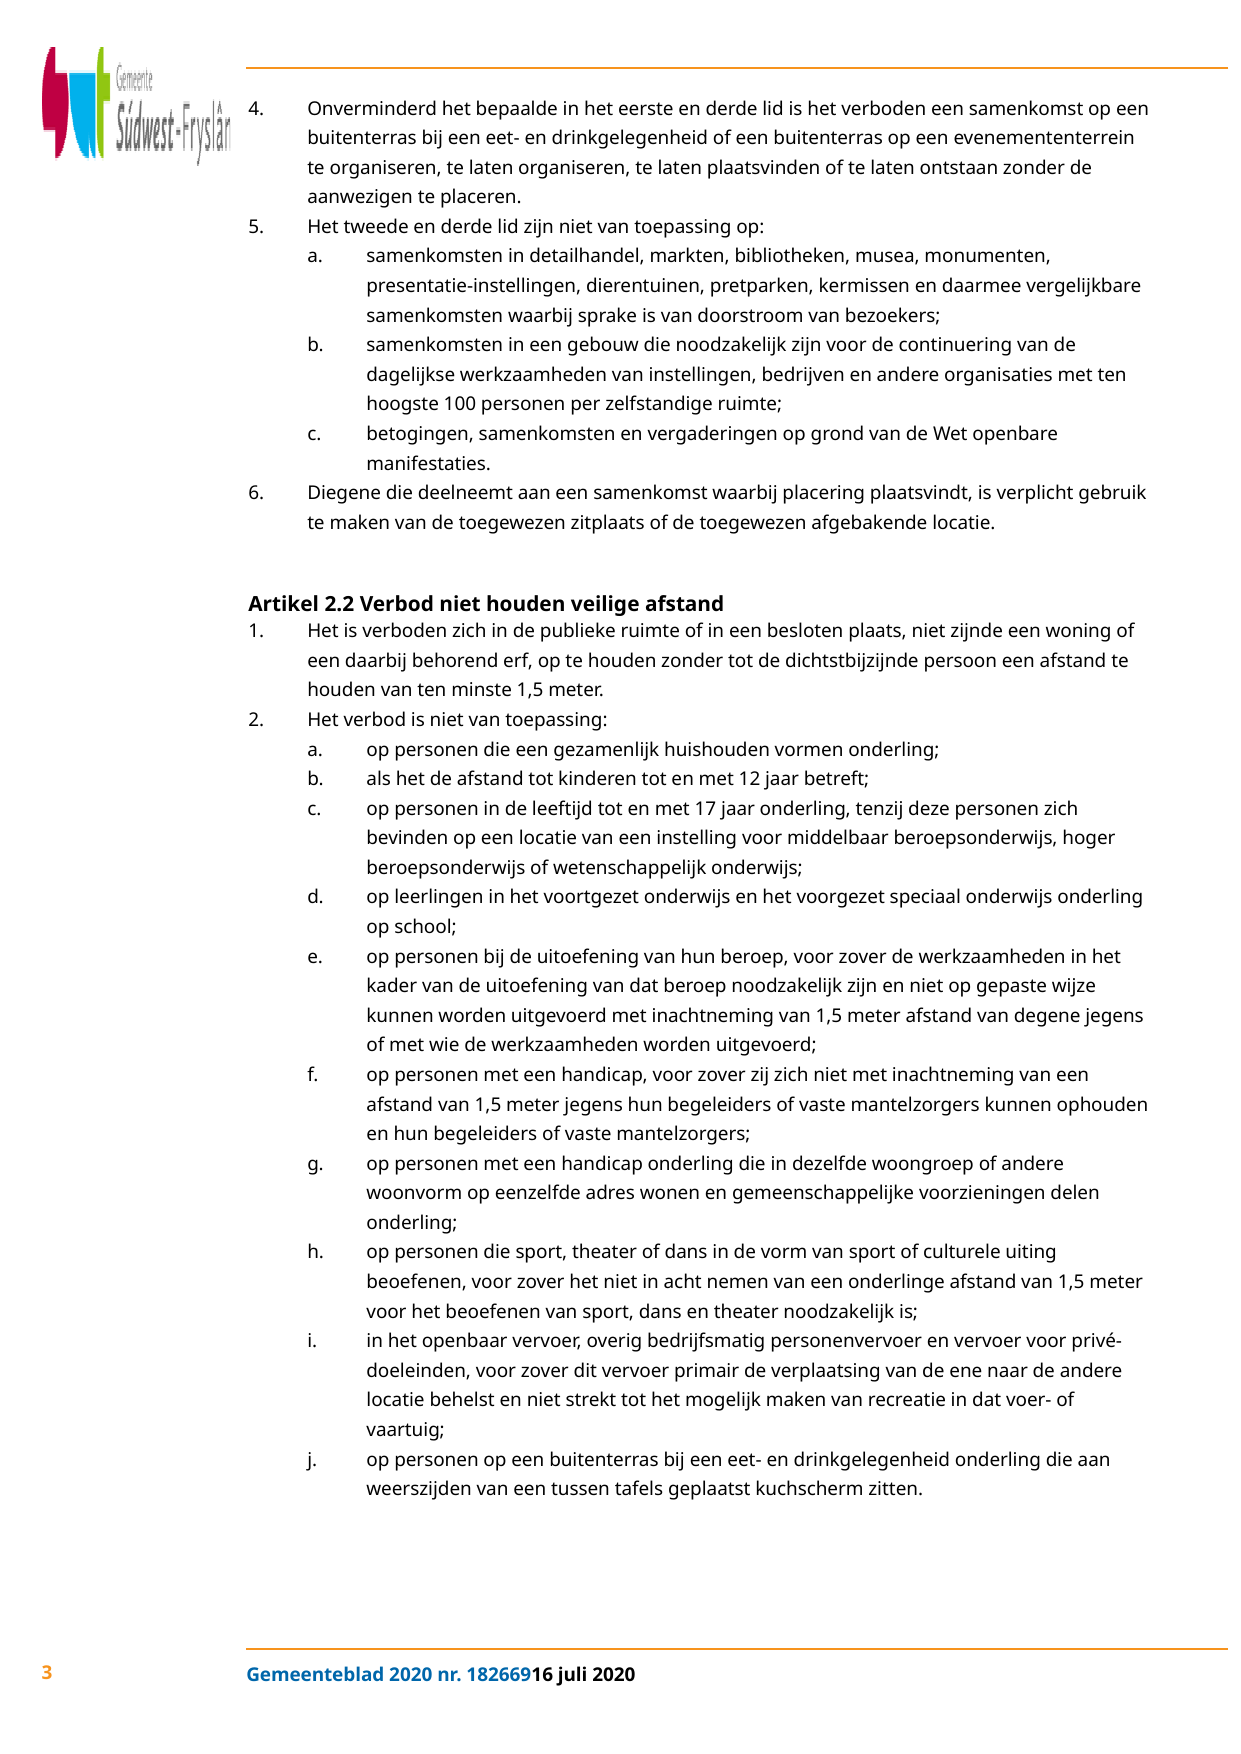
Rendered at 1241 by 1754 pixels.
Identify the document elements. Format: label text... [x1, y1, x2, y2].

list op personen bij de uitoefening van hun beroep, voor zover de werkzaamheden in het kader van de uitoefening van dat beroep noodzakelijk zijn en niet op gepaste wijze kunnen worden uitgevoerd met inachtneming van 1,5 meter afstand van degene jegens of met wie de werkzaamheden worden uitgevoerd; [307, 943, 1152, 1057]
list in het openbaar vervoer, overig bedrijfsmatig personenvervoer en vervoer voor privé-doeleinden, voor zover dit vervoer primair de verplaatsing van de ene naar de andere locatie behelst en niet strekt tot het mogelijk maken van recreatie in dat voer- of vaartuig; [307, 1327, 1152, 1442]
text Artikel 2.2 Verbod niet houden veilige afstand [248, 589, 1152, 617]
list Het is verboden zich in de publieke ruimte of in een besloten plaats, niet zijnde een woning of een daarbij behorend erf, op te houden zonder tot de dichtstbijzijnde persoon een afstand te houden van ten minste 1,5 meter. [248, 617, 1152, 702]
list Diegene die deelneemt aan een samenkomst waarbij placering plaatsvindt, is verplicht gebruik te maken van de toegewezen zitplaats of de toegewezen afgebakende locatie. [248, 479, 1152, 535]
list betogingen, samenkomsten en vergaderingen op grond van de Wet openbare manifestaties. [307, 420, 1152, 476]
list op leerlingen in het voortgezet onderwijs en het voorgezet speciaal onderwijs onderling op school; [307, 884, 1152, 939]
list Onverminderd het bepaalde in het eerste en derde lid is het verboden een samenkomst op een buitenterras bij een eet- en drinkgelegenheid of een buitenterras op een evenemententerrein te organiseren, te laten organiseren, te laten plaatsvinden of te laten ontstaan zonder de aanwezigen te placeren. [248, 95, 1152, 209]
list op personen op een buitenterras bij een eet- en drinkgelegenheid onderling die aan weerszijden van een tussen tafels geplaatst kuchscherm zitten. [307, 1446, 1152, 1501]
list op personen met een handicap onderling die in dezelfde woongroep of andere woonvorm op eenzelfde adres wonen en gemeenschappelijke voorzieningen delen onderling; [307, 1150, 1152, 1235]
list als het de afstand tot kinderen tot en met 12 jaar betreft; [307, 765, 1152, 791]
list op personen die een gezamenlijk huishouden vormen onderling; [307, 736, 1152, 761]
list samenkomsten in een gebouw die noodzakelijk zijn voor de continuering van de dagelijkse werkzaamheden van instellingen, bedrijven en andere organisaties met ten hoogste 100 personen per zelfstandige ruimte; [307, 331, 1152, 416]
list Het verbod is niet van toepassing: [248, 706, 1152, 732]
picture [41, 47, 231, 172]
list op personen met een handicap, voor zover zij zich niet met inachtneming van een afstand van 1,5 meter jegens hun begeleiders of vaste mantelzorgers kunnen ophouden en hun begeleiders of vaste mantelzorgers; [307, 1061, 1152, 1146]
list Het tweede en derde lid zijn niet van toepassing op: [248, 213, 1152, 239]
list op personen in de leeftijd tot en met 17 jaar onderling, tenzij deze personen zich bevinden op een locatie van een instelling voor middelbaar beroepsonderwijs, hoger beroepsonderwijs of wetenschappelijk onderwijs; [307, 795, 1152, 880]
list samenkomsten in detailhandel, markten, bibliotheken, musea, monumenten, presentatie-instellingen, dierentuinen, pretparken, kermissen en daarmee vergelijkbare samenkomsten waarbij sprake is van doorstroom van bezoekers; [307, 243, 1152, 328]
list op personen die sport, theater of dans in de vorm van sport of culturele uiting beoefenen, voor zover het niet in acht nemen van een onderlinge afstand van 1,5 meter voor het beoefenen van sport, dans en theater noodzakelijk is; [307, 1239, 1152, 1323]
